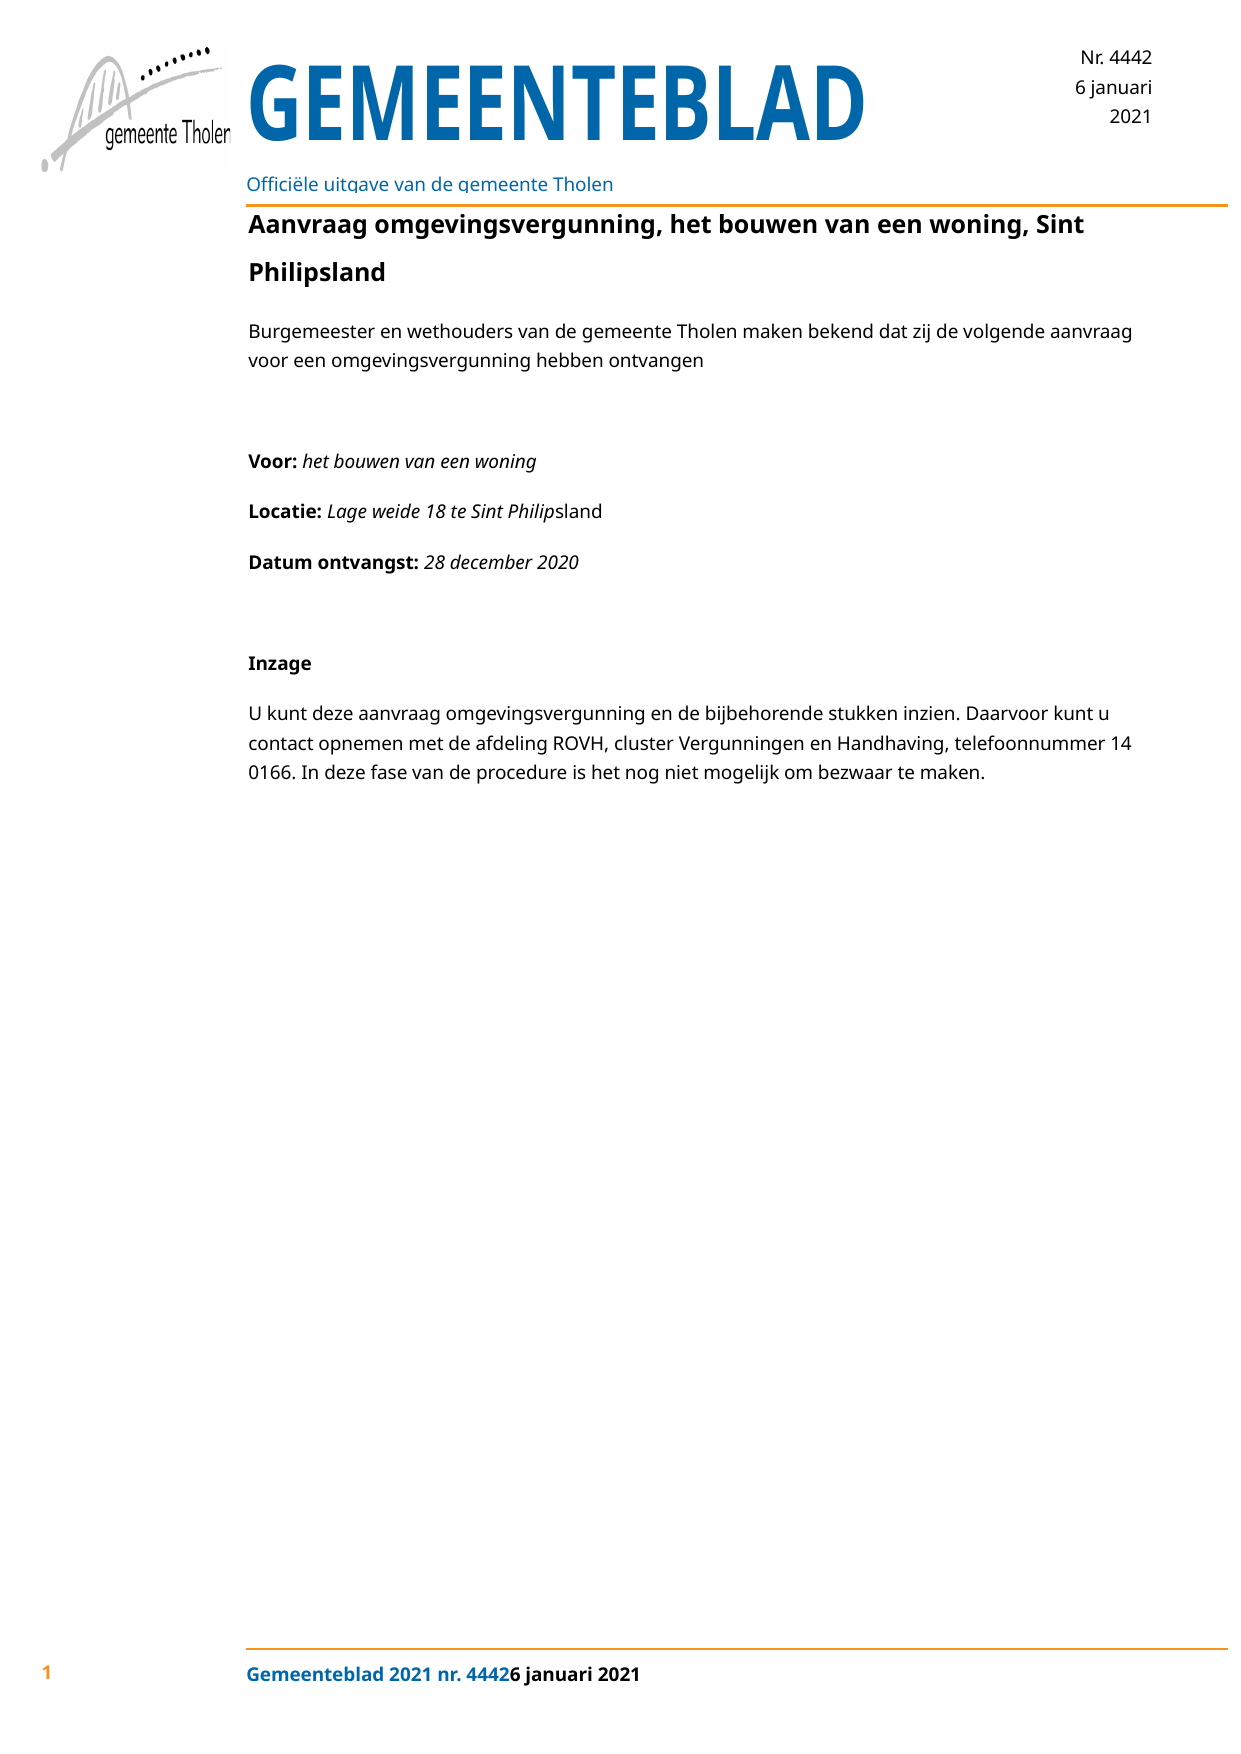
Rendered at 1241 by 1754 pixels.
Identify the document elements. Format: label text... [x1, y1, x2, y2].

text Aanvraag omgevingsvergunning, het bouwen van een woning, Sint Philipsland [248, 207, 1152, 288]
text Inzage [248, 650, 1152, 676]
text Datum ontvangst: 28 december 2020 [248, 549, 1152, 575]
text Burgemeester en wethouders van de gemeente Tholen maken bekend dat zij de volgende aanvraag voor een omgevingsvergunning hebben ontvangen [248, 318, 1152, 373]
text Voor: het bouwen van een woning [248, 448, 1152, 474]
text Locatie: Lage weide 18 te Sint Philipsland [248, 499, 1152, 524]
picture [41, 47, 231, 172]
text U kunt deze aanvraag omgevingsvergunning en de bijbehorende stukken inzien. Daarvoor kunt u contact opnemen met de afdeling ROVH, cluster Vergunningen en Handhaving, telefoonnummer 14 0166. In deze fase van de procedure is het nog niet mogelijk om bezwaar te maken. [248, 700, 1152, 785]
